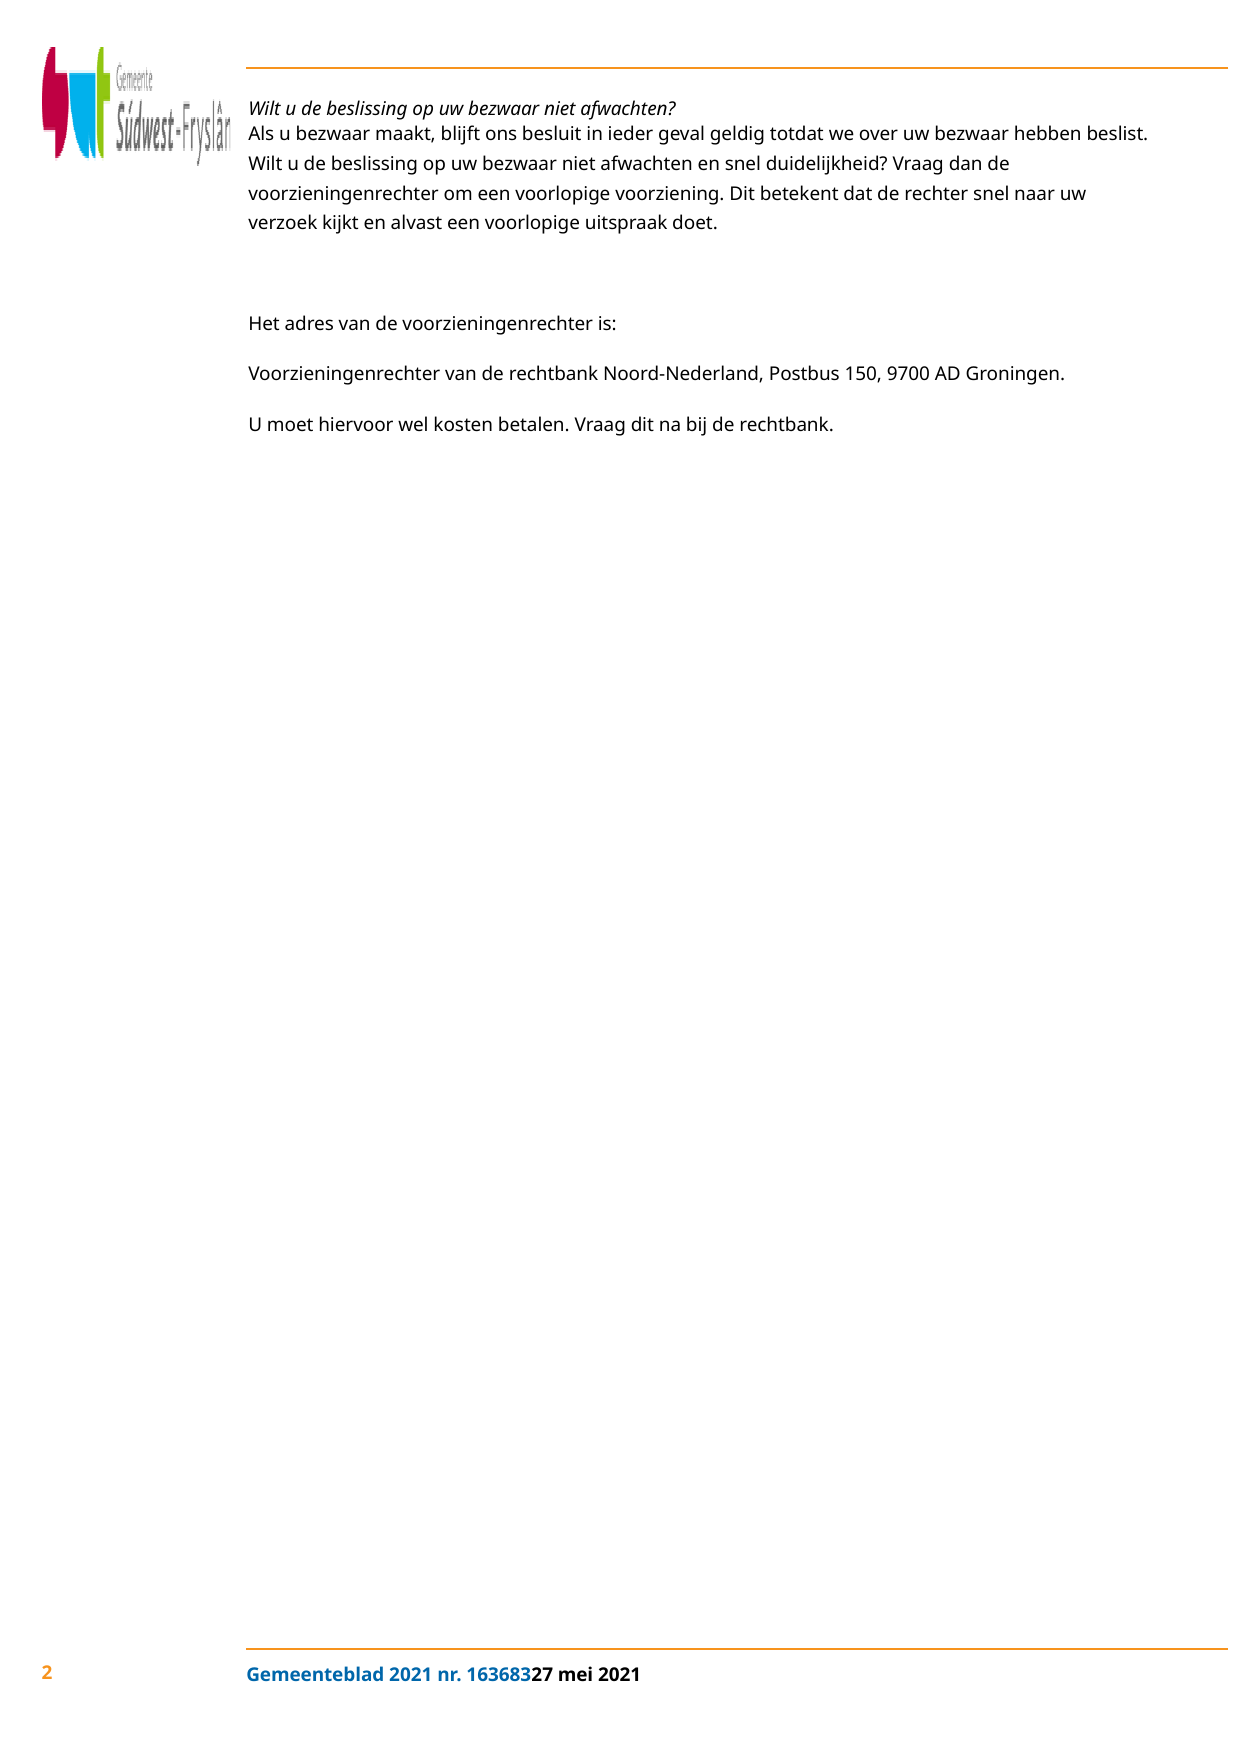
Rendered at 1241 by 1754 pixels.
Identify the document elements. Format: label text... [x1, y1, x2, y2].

text Wilt u de beslissing op uw bezwaar niet afwachten? [248, 95, 1152, 121]
text Als u bezwaar maakt, blijft ons besluit in ieder geval geldig totdat we over uw bezwaar hebben beslist. Wilt u de beslissing op uw bezwaar niet afwachten en snel duidelijkheid? Vraag dan de voorzieningenrechter om een voorlopige voorziening. Dit betekent dat de rechter snel naar uw verzoek kijkt en alvast een voorlopige uitspraak doet. [248, 121, 1152, 235]
text U moet hiervoor wel kosten betalen. Vraag dit na bij de rechtbank. [248, 411, 1152, 437]
text Het adres van de voorzieningenrechter is: [248, 310, 1152, 336]
text Voorzieningenrechter van de rechtbank Noord-Nederland, Postbus 150, 9700 AD Groningen. [248, 361, 1152, 386]
picture [41, 47, 231, 172]
